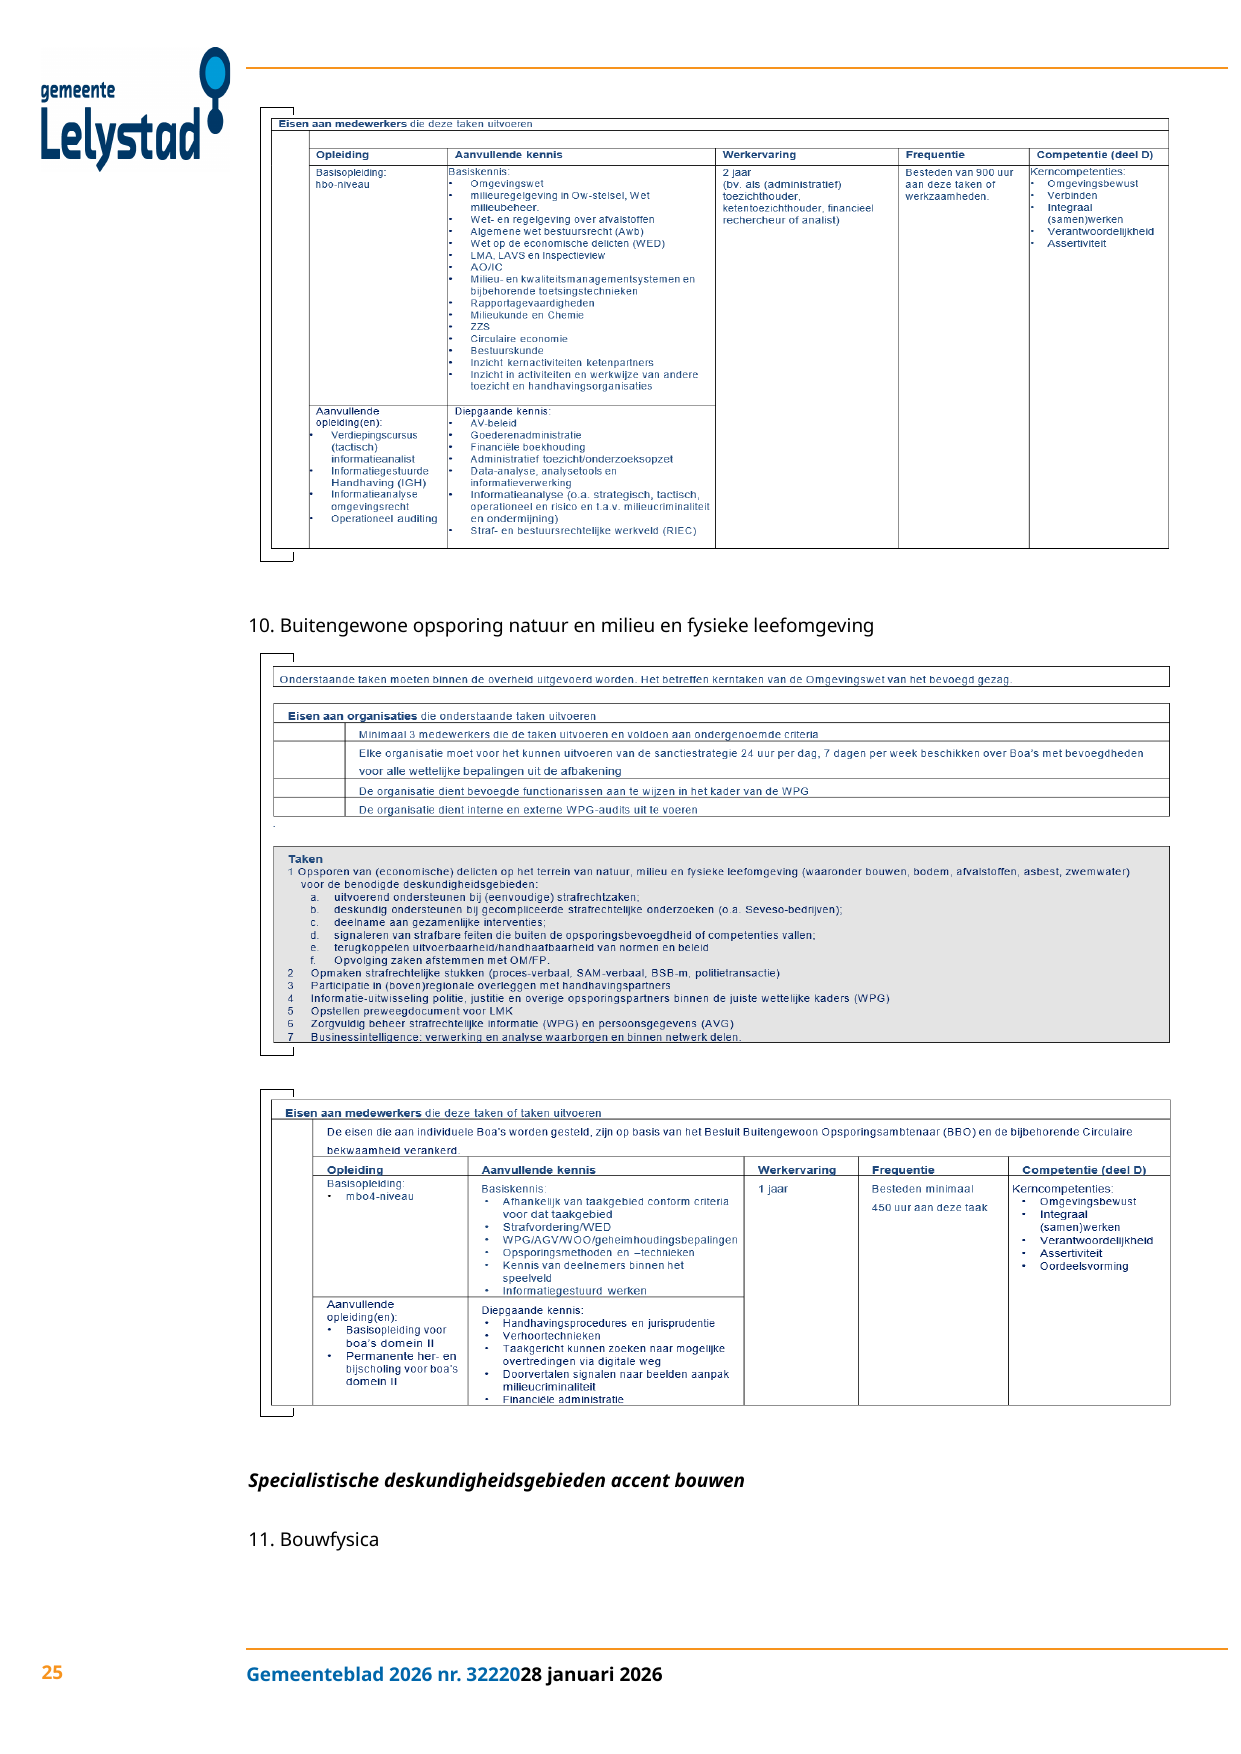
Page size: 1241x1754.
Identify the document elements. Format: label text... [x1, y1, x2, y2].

picture [268, 1097, 1173, 1408]
text Specialistische deskundigheidsgebieden accent bouwen [248, 1467, 1152, 1493]
text 11. Bouwfysica [248, 1526, 1152, 1552]
picture [268, 662, 1173, 1047]
text 10. Buitengewone opsporing natuur en milieu en fysieke leefomgeving [248, 612, 1152, 637]
picture [41, 47, 231, 172]
picture [268, 115, 1173, 552]
